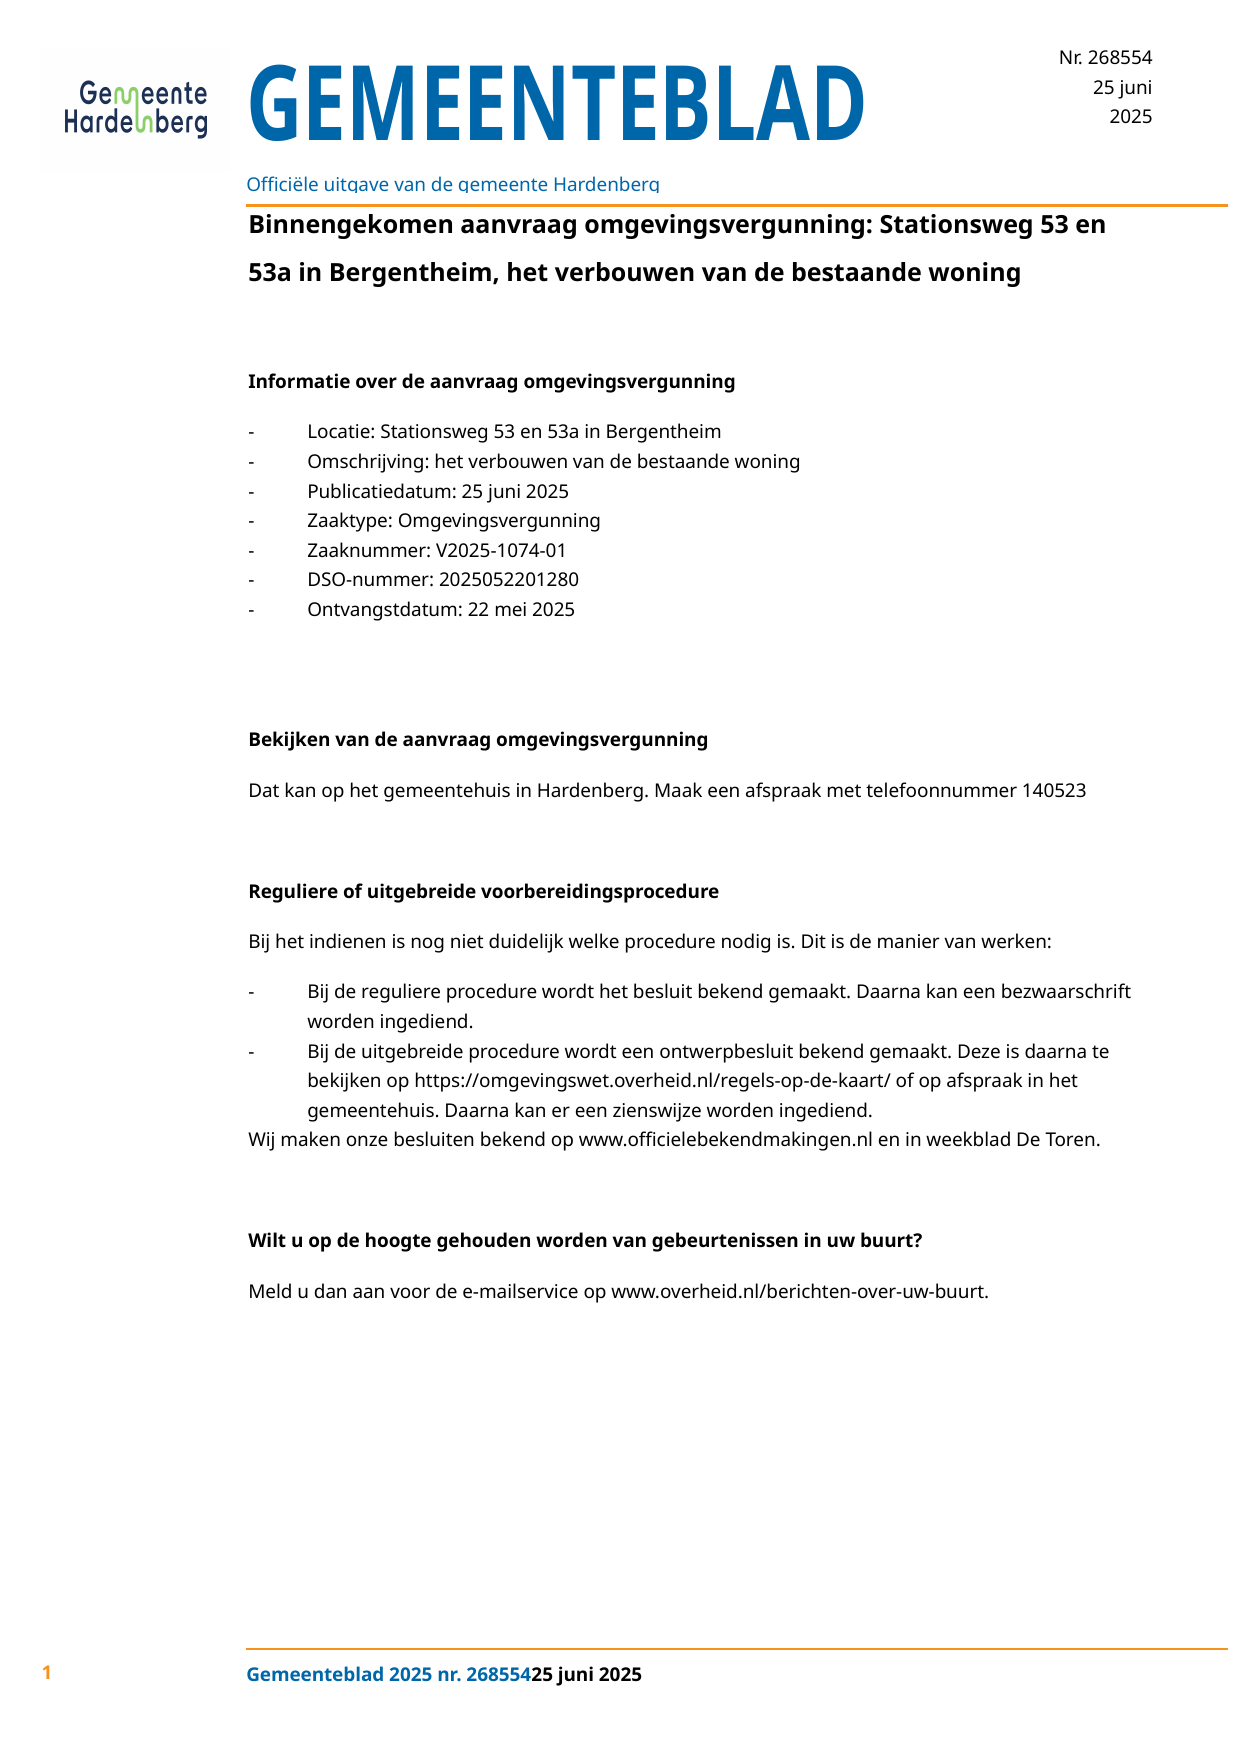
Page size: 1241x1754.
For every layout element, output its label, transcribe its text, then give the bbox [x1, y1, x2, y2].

text Dat kan op het gemeentehuis in Hardenberg. Maak een afspraak met telefoonnummer 140523 [248, 777, 1152, 803]
list DSO-nummer: 2025052201280 [248, 567, 1152, 592]
list Zaaktype: Omgevingsvergunning [248, 507, 1152, 533]
list Ontvangstdatum: 22 mei 2025 [248, 596, 1152, 622]
text Informatie over de aanvraag omgevingsvergunning [248, 368, 1152, 394]
list Omschrijving: het verbouwen van de bestaande woning [248, 448, 1152, 474]
text Wilt u op de hoogte gehouden worden van gebeurtenissen in uw buurt? [248, 1227, 1152, 1253]
list Bij de uitgebreide procedure wordt een ontwerpbesluit bekend gemaakt. Deze is daarna te bekijken op https://omgevingswet.overheid.nl/regels-op-de-kaart/ of op afspraak in het gemeentehuis. Daarna kan er een zienswijze worden ingediend. [248, 1038, 1152, 1123]
list Locatie: Stationsweg 53 en 53a in Bergentheim [248, 419, 1152, 444]
list Bij de reguliere procedure wordt het besluit bekend gemaakt. Daarna kan een bezwaarschrift worden ingediend. [248, 979, 1152, 1034]
picture [41, 47, 231, 172]
text Bij het indienen is nog niet duidelijk welke procedure nodig is. Dit is de manier van werken: [248, 928, 1152, 954]
text Wij maken onze besluiten bekend op www.officielebekendmakingen.nl en in weekblad De Toren. [248, 1127, 1152, 1152]
list Zaaknummer: V2025-1074-01 [248, 537, 1152, 563]
text Meld u dan aan voor de e-mailservice op www.overheid.nl/berichten-over-uw-buurt. [248, 1278, 1152, 1304]
text Reguliere of uitgebreide voorbereidingsprocedure [248, 878, 1152, 904]
list Publicatiedatum: 25 juni 2025 [248, 478, 1152, 504]
text Binnengekomen aanvraag omgevingsvergunning: Stationsweg 53 en 53a in Bergentheim, het verbouwen van de bestaande woning [248, 207, 1152, 288]
text Bekijken van de aanvraag omgevingsvergunning [248, 727, 1152, 752]
